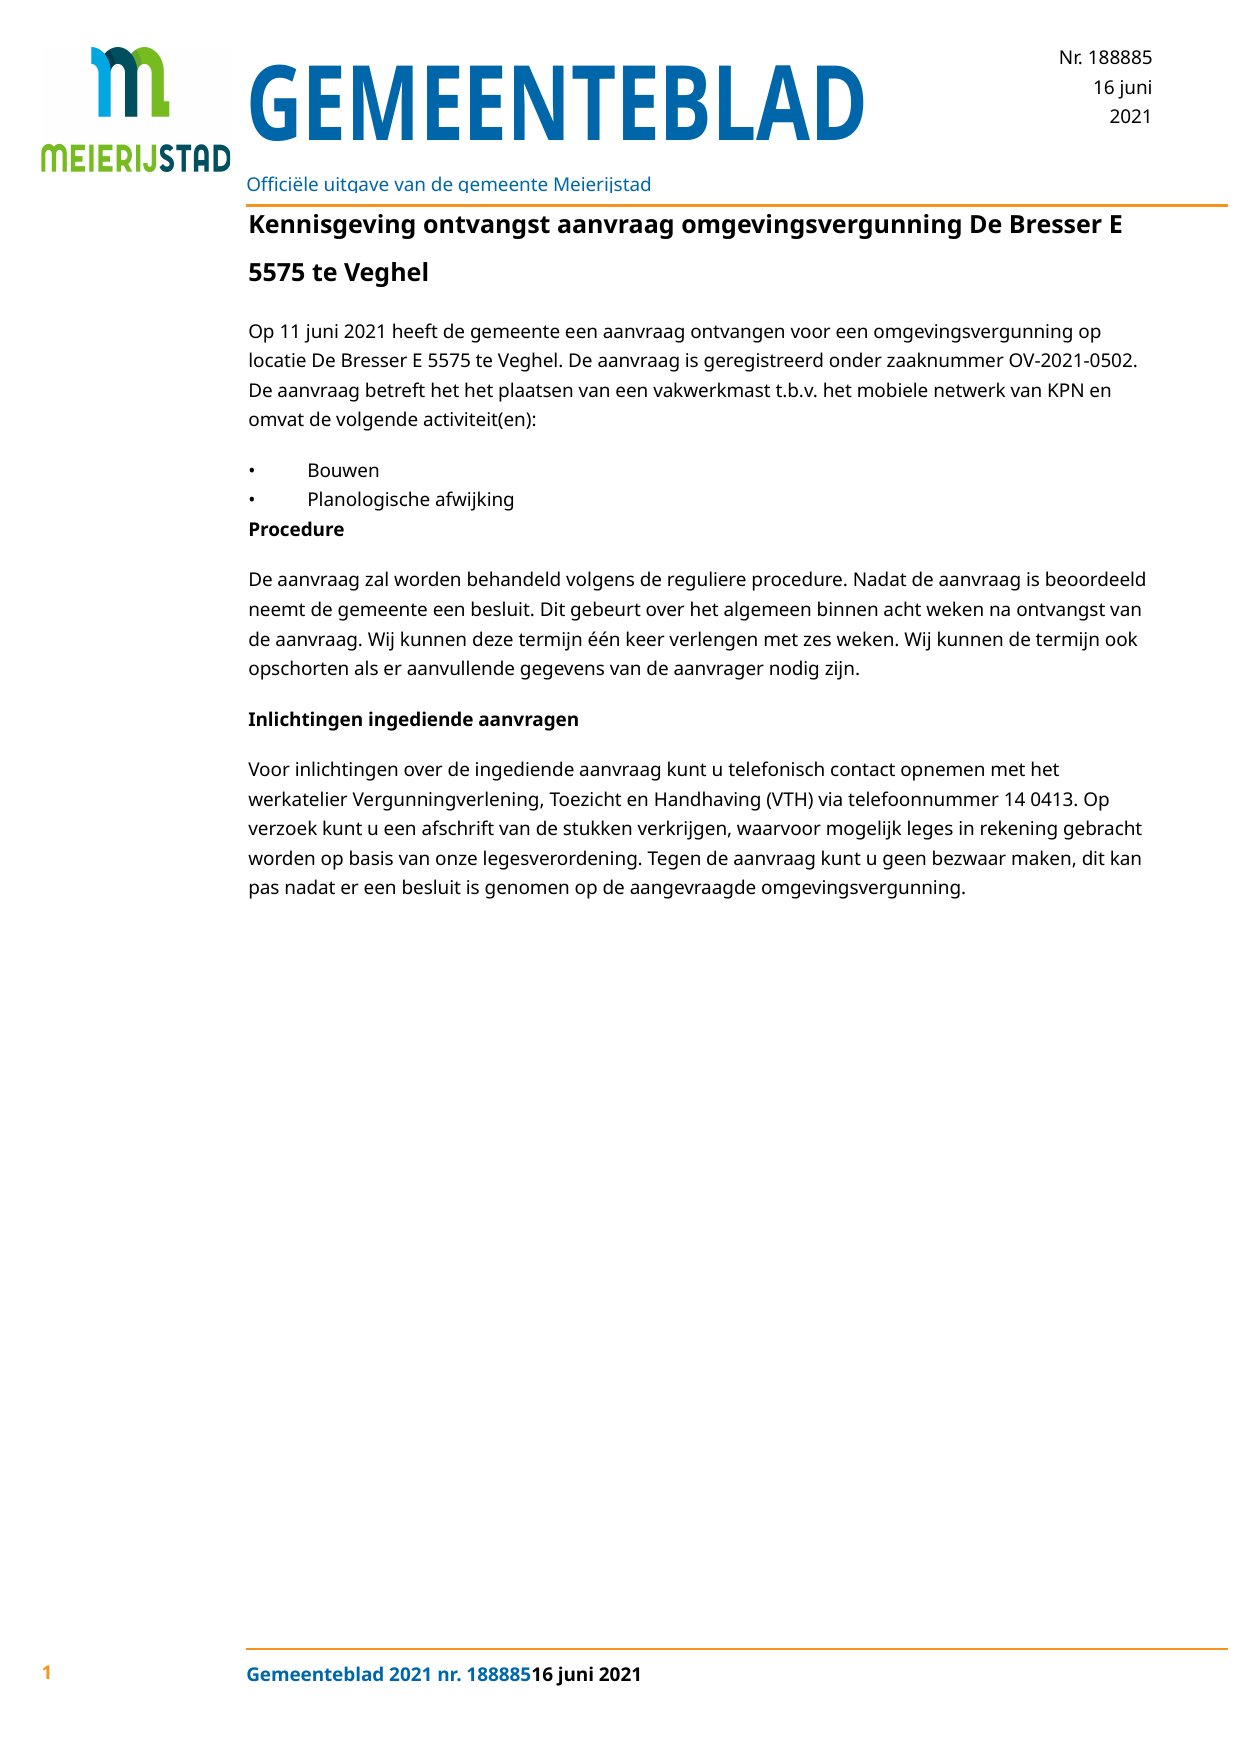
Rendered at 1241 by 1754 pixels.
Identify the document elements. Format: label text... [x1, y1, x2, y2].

text Op 11 juni 2021 heeft de gemeente een aanvraag ontvangen voor een omgevingsvergunning op locatie De Bresser E 5575 te Veghel. De aanvraag is geregistreerd onder zaaknummer OV-2021-0502. De aanvraag betreft het het plaatsen van een vakwerkmast t.b.v. het mobiele netwerk van KPN en omvat de volgende activiteit(en): [248, 318, 1152, 432]
picture [41, 47, 231, 172]
text Inlichtingen ingediende aanvragen [248, 706, 1152, 732]
text De aanvraag zal worden behandeld volgens de reguliere procedure. Nadat de aanvraag is beoordeeld neemt de gemeente een besluit. Dit gebeurt over het algemeen binnen acht weken na ontvangst van de aanvraag. Wij kunnen deze termijn één keer verlengen met zes weken. Wij kunnen de termijn ook opschorten als er aanvullende gegevens van de aanvrager nodig zijn. [248, 567, 1152, 681]
list Bouwen [248, 457, 1152, 483]
list Planologische afwijking [248, 487, 1152, 512]
text Kennisgeving ontvangst aanvraag omgevingsvergunning De Bresser E 5575 te Veghel [248, 207, 1152, 288]
text Voor inlichtingen over de ingediende aanvraag kunt u telefonisch contact opnemen met het werkatelier Vergunningverlening, Toezicht en Handhaving (VTH) via telefoonnummer 14 0413. Op verzoek kunt u een afschrift van de stukken verkrijgen, waarvoor mogelijk leges in rekening gebracht worden op basis van onze legesverordening. Tegen de aanvraag kunt u geen bezwaar maken, dit kan pas nadat er een besluit is genomen op de aangevraagde omgevingsvergunning. [248, 756, 1152, 900]
text Procedure [248, 516, 1152, 542]
